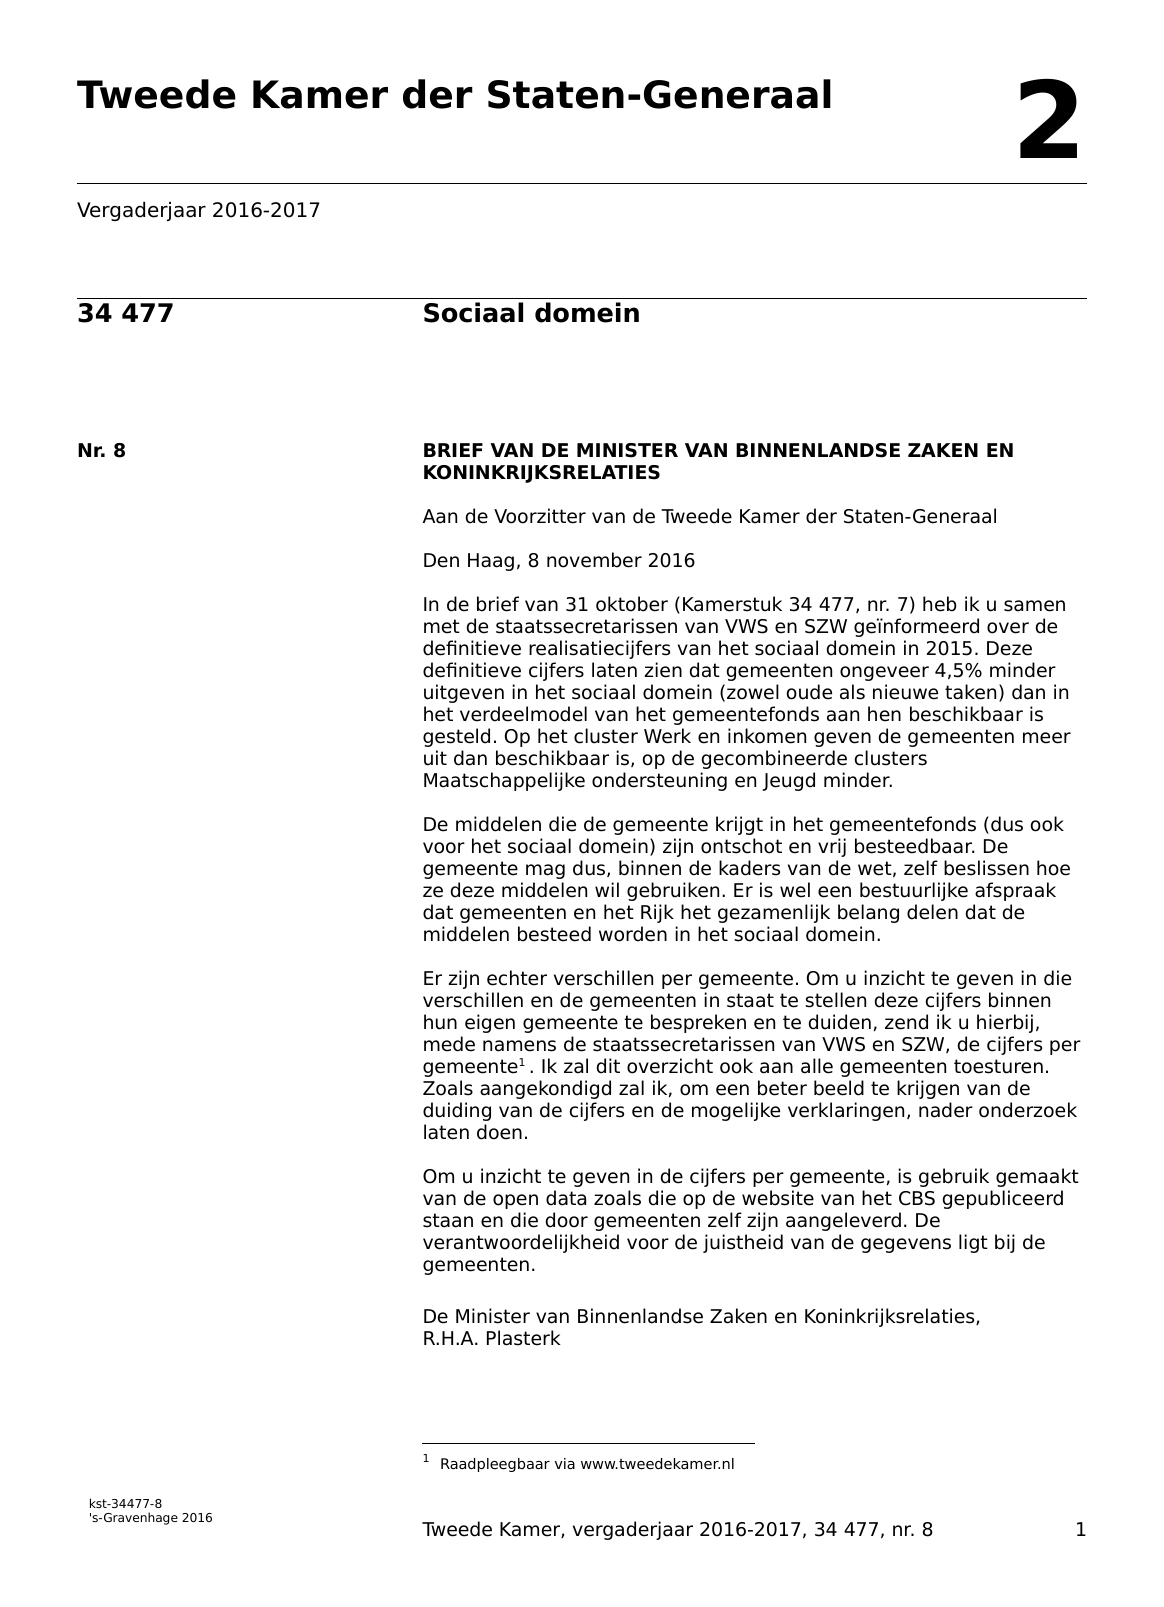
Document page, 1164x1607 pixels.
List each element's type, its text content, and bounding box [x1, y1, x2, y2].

table_header Tweede Kamer der Staten-Generaal [77, 59, 886, 183]
subtitle Nr. 8 BRIEF VAN DE MINISTER VAN BINNENLANDSE ZAKEN EN KONINKRIJKSRELATIES [77, 440, 1087, 484]
subtitle 34 477 Sociaal domein [77, 299, 1087, 329]
table_cell Vergaderjaar 2016-2017 [77, 184, 1087, 298]
text Om u inzicht te geven in de cijfers per gemeente, is gebruik gemaakt van de open data zoals die op de website van het CBS gepubliceerd staan en die door gemeenten zelf zijn aangeleverd. De verantwoordelijkheid voor de juistheid van de gegevens ligt bij de gemeenten. [422, 1166, 1087, 1276]
text Raadpleegbaar via www.tweedekamer.nl [422, 1452, 1087, 1474]
text Aan de Voorzitter van de Tweede Kamer der Staten-Generaal [422, 506, 1087, 528]
text In de brief van 31 oktober (Kamerstuk 34 477, nr. 7) heb ik u samen met de staatssecretarissen van VWS en SZW geïnformeerd over de definitieve realisatiecijfers van het sociaal domein in 2015. Deze definitieve cijfers laten zien dat gemeenten ongeveer 4,5% minder uitgeven in het sociaal domein (zowel oude als nieuwe taken) dan in het verdeelmodel van het gemeentefonds aan hen beschikbaar is gesteld. Op het cluster Werk en inkomen geven de gemeenten meer uit dan beschikbaar is, op de gecombineerde clusters Maatschappelijke ondersteuning en Jeugd minder. [422, 594, 1087, 792]
text 's-Gravenhage 2016 [88, 1511, 323, 1525]
text kst-34477-8 [88, 1497, 323, 1511]
text Den Haag, 8 november 2016 [422, 550, 1087, 572]
text Er zijn echter verschillen per gemeente. Om u inzicht te geven in die verschillen en de gemeenten in staat te stellen deze cijfers binnen hun eigen gemeente te bespreken en te duiden, zend ik u hierbij, mede namens de staatssecretarissen van VWS en SZW, de cijfers per gemeente. Ik zal dit overzicht ook aan alle gemeenten toesturen. Zoals aangekondigd zal ik, om een beter beeld te krijgen van de duiding van de cijfers en de mogelijke verklaringen, nader onderzoek laten doen. [422, 968, 1087, 1144]
text De middelen die de gemeente krijgt in het gemeentefonds (dus ook voor het sociaal domein) zijn ontschot en vrij besteedbaar. De gemeente mag dus, binnen de kaders van de wet, zelf beslissen hoe ze deze middelen wil gebruiken. Er is wel een bestuurlijke afspraak dat gemeenten en het Rijk het gezamenlijk belang delen dat de middelen besteed worden in het sociaal domein. [422, 814, 1087, 946]
text De Minister van Binnenlandse Zaken en Koninkrijksrelaties, R.H.A. Plasterk [422, 1306, 1087, 1350]
table_header 2 [886, 59, 1087, 183]
